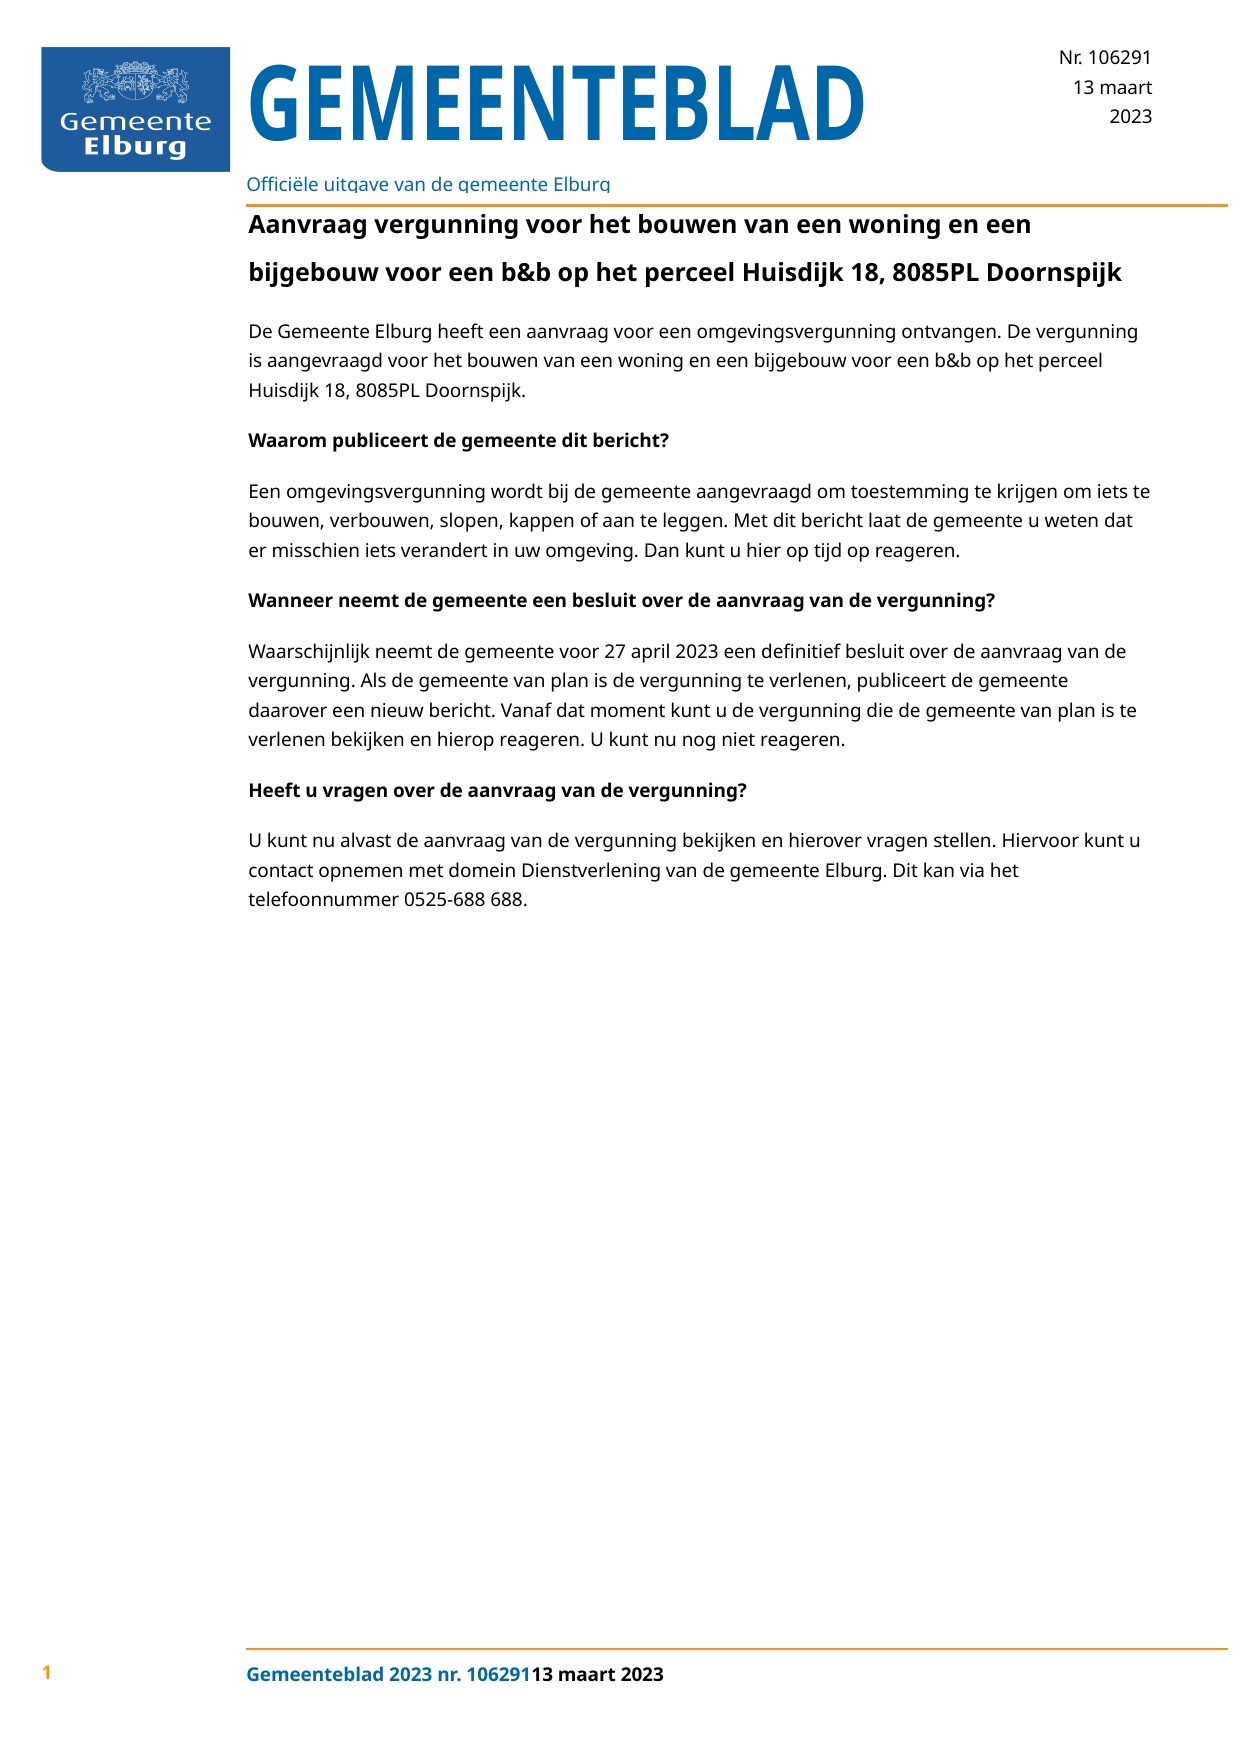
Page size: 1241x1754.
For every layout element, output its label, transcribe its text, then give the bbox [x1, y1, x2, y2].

text Waarschijnlijk neemt de gemeente voor 27 april 2023 een definitief besluit over de aanvraag van de vergunning. Als de gemeente van plan is de vergunning te verlenen, publiceert de gemeente daarover een nieuw bericht. Vanaf dat moment kunt u de vergunning die de gemeente van plan is te verlenen bekijken en hierop reageren. U kunt nu nog niet reageren. [248, 638, 1152, 752]
text Heeft u vragen over de aanvraag van de vergunning? [248, 777, 1152, 803]
picture [41, 47, 231, 172]
text Waarom publiceert de gemeente dit bericht? [248, 427, 1152, 453]
text Een omgevingsvergunning wordt bij de gemeente aangevraagd om toestemming te krijgen om iets te bouwen, verbouwen, slopen, kappen of aan te leggen. Met dit bericht laat de gemeente u weten dat er misschien iets verandert in uw omgeving. Dan kunt u hier op tijd op reageren. [248, 478, 1152, 563]
text Aanvraag vergunning voor het bouwen van een woning en een bijgebouw voor een b&b op het perceel Huisdijk 18, 8085PL Doornspijk [248, 207, 1152, 288]
text Wanneer neemt de gemeente een besluit over de aanvraag van de vergunning? [248, 587, 1152, 613]
text U kunt nu alvast de aanvraag van de vergunning bekijken en hierover vragen stellen. Hiervoor kunt u contact opnemen met domein Dienstverlening van de gemeente Elburg. Dit kan via het telefoonnummer 0525-688 688. [248, 827, 1152, 912]
text De Gemeente Elburg heeft een aanvraag voor een omgevingsvergunning ontvangen. De vergunning is aangevraagd voor het bouwen van een woning en een bijgebouw voor een b&b op het perceel Huisdijk 18, 8085PL Doornspijk. [248, 318, 1152, 403]
